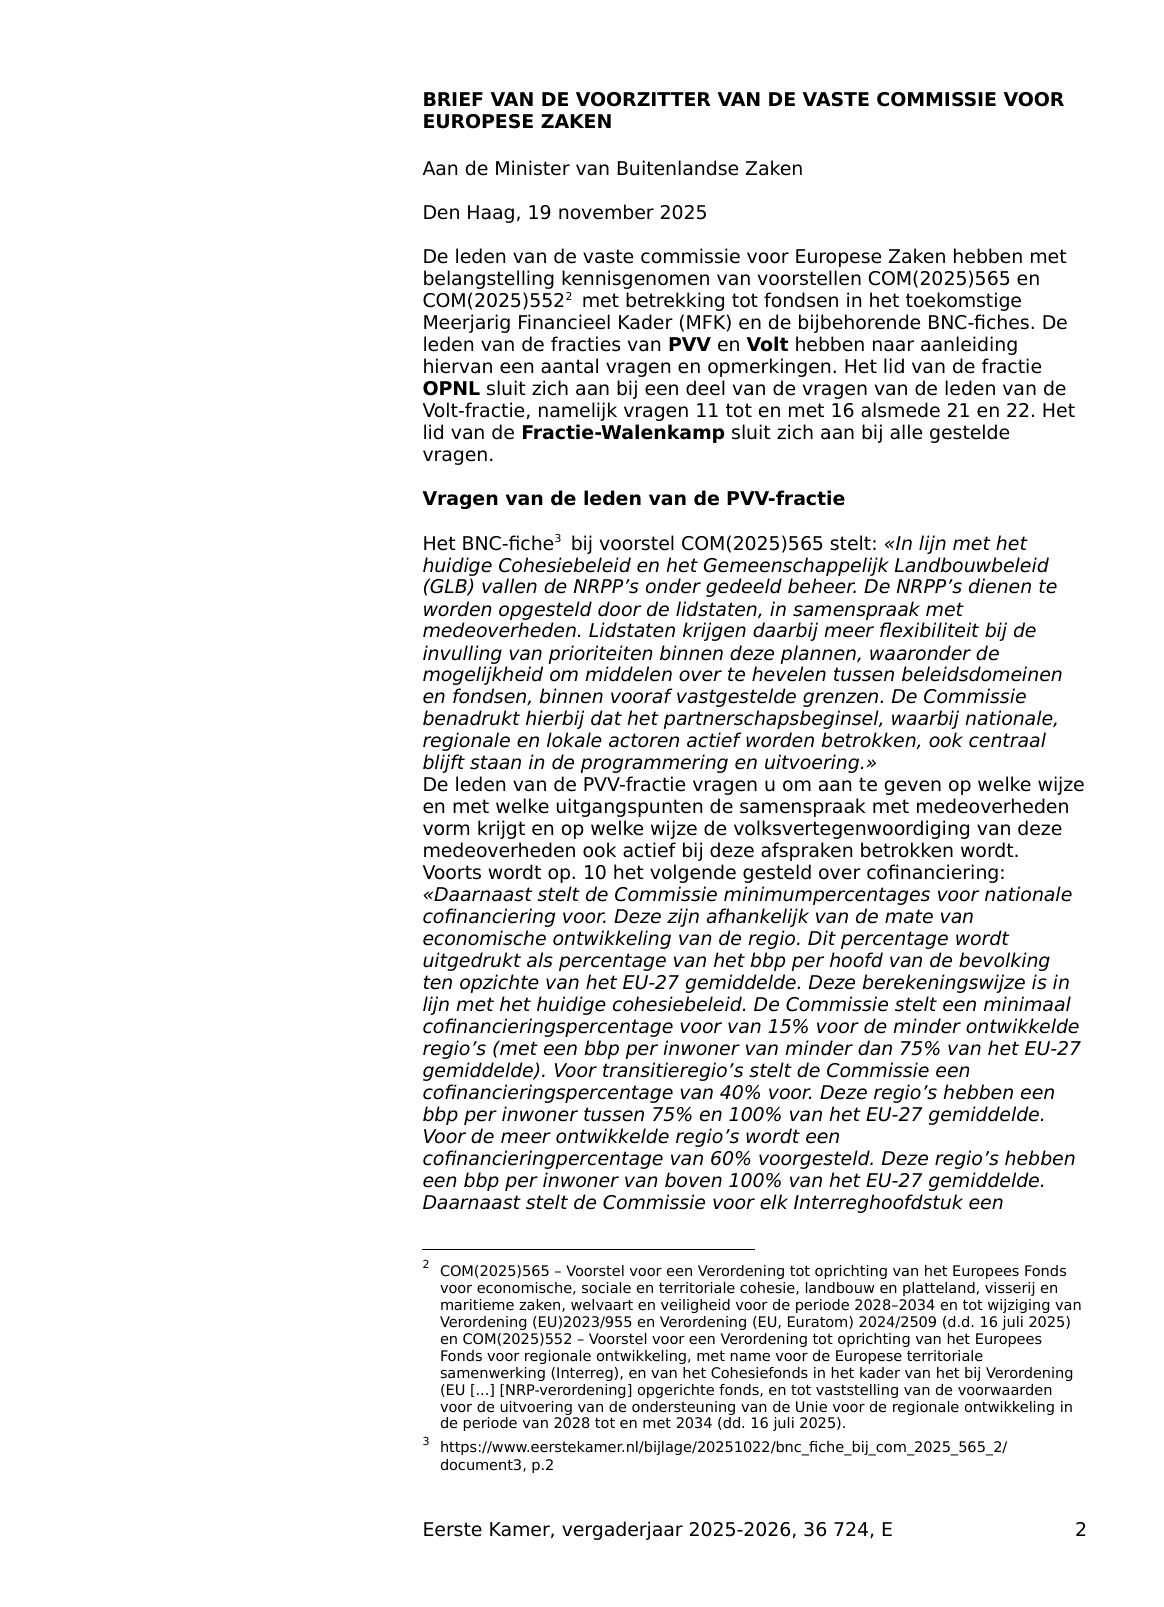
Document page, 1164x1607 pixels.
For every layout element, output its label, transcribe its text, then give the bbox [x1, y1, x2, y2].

text COM(2025)565 – Voorstel voor een Verordening tot oprichting van het Europees Fonds voor economische, sociale en territoriale cohesie, landbouw en platteland, visserij en maritieme zaken, welvaart en veiligheid voor de periode 2028–2034 en tot wijziging van Verordening (EU)2023/955 en Verordening (EU, Euratom) 2024/2509 (d.d. 16 juli 2025) en COM(2025)552 – Voorstel voor een Verordening tot oprichting van het Europees Fonds voor regionale ontwikkeling, met name voor de Europese territoriale samenwerking (Interreg), en van het Cohesiefonds in het kader van het bij Verordening (EU [...] [NRP-verordening] opgerichte fonds, en tot vaststelling van de voorwaarden voor de uitvoering van de ondersteuning van de Unie voor de regionale ontwikkeling in de periode van 2028 tot en met 2034 (dd. 16 juli 2025). [422, 1258, 1087, 1432]
subtitle Vragen van de leden van de PVV-fractie [422, 488, 1087, 510]
text De leden van de PVV-fractie vragen u om aan te geven op welke wijze en met welke uitgangspunten de samenspraak met medeoverheden vorm krijgt en op welke wijze de volksvertegenwoordiging van deze medeoverheden ook actief bij deze afspraken betrokken wordt. [422, 774, 1087, 862]
text Het BNC-fiche bij voorstel COM(2025)565 stelt: «In lijn met het huidige Cohesiebeleid en het Gemeenschappelijk Landbouwbeleid (GLB) vallen de NRPP’s onder gedeeld beheer. De NRPP’s dienen te worden opgesteld door de lidstaten, in samenspraak met medeoverheden. Lidstaten krijgen daarbij meer flexibiliteit bij de invulling van prioriteiten binnen deze plannen, waaronder de mogelijkheid om middelen over te hevelen tussen beleidsdomeinen en fondsen, binnen vooraf vastgestelde grenzen. De Commissie benadrukt hierbij dat het partnerschapsbeginsel, waarbij nationale, regionale en lokale actoren actief worden betrokken, ook centraal blijft staan in de programmering en uitvoering.» [422, 532, 1087, 774]
text De leden van de vaste commissie voor Europese Zaken hebben met belangstelling kennisgenomen van voorstellen COM(2025)565 en COM(2025)552 met betrekking tot fondsen in het toekomstige Meerjarig Financieel Kader (MFK) en de bijbehorende BNC-fiches. De leden van de fracties van PVV en Volt hebben naar aanleiding hiervan een aantal vragen en opmerkingen. Het lid van de fractie OPNL sluit zich aan bij een deel van de vragen van de leden van de Volt-fractie, namelijk vragen 11 tot en met 16 alsmede 21 en 22. Het lid van de Fractie-Walenkamp sluit zich aan bij alle gestelde vragen. [422, 246, 1087, 466]
text Aan de Minister van Buitenlandse Zaken [422, 158, 1087, 180]
subtitle BRIEF VAN DE VOORZITTER VAN DE VASTE COMMISSIE VOOR EUROPESE ZAKEN [422, 89, 1087, 133]
text https://www.eerstekamer.nl/bijlage/20251022/bnc_fiche_bij_com_2025_565_2/document3, p.2 [422, 1435, 1087, 1474]
text Voorts wordt op. 10 het volgende gesteld over cofinanciering: «Daarnaast stelt de Commissie minimumpercentages voor nationale cofinanciering voor. Deze zijn afhankelijk van de mate van economische ontwikkeling van de regio. Dit percentage wordt uitgedrukt als percentage van het bbp per hoofd van de bevolking ten opzichte van het EU-27 gemiddelde. Deze berekeningswijze is in lijn met het huidige cohesiebeleid. De Commissie stelt een minimaal cofinancieringspercentage voor van 15% voor de minder ontwikkelde regio’s (met een bbp per inwoner van minder dan 75% van het EU-27 gemiddelde). Voor transitieregio’s stelt de Commissie een cofinancieringspercentage van 40% voor. Deze regio’s hebben een bbp per inwoner tussen 75% en 100% van het EU-27 gemiddelde. Voor de meer ontwikkelde regio’s wordt een cofinancieringpercentage van 60% voorgesteld. Deze regio’s hebben een bbp per inwoner van boven 100% van het EU-27 gemiddelde. Daarnaast stelt de Commissie voor elk Interreghoofdstuk een [422, 862, 1087, 1214]
text Den Haag, 19 november 2025 [422, 202, 1087, 224]
